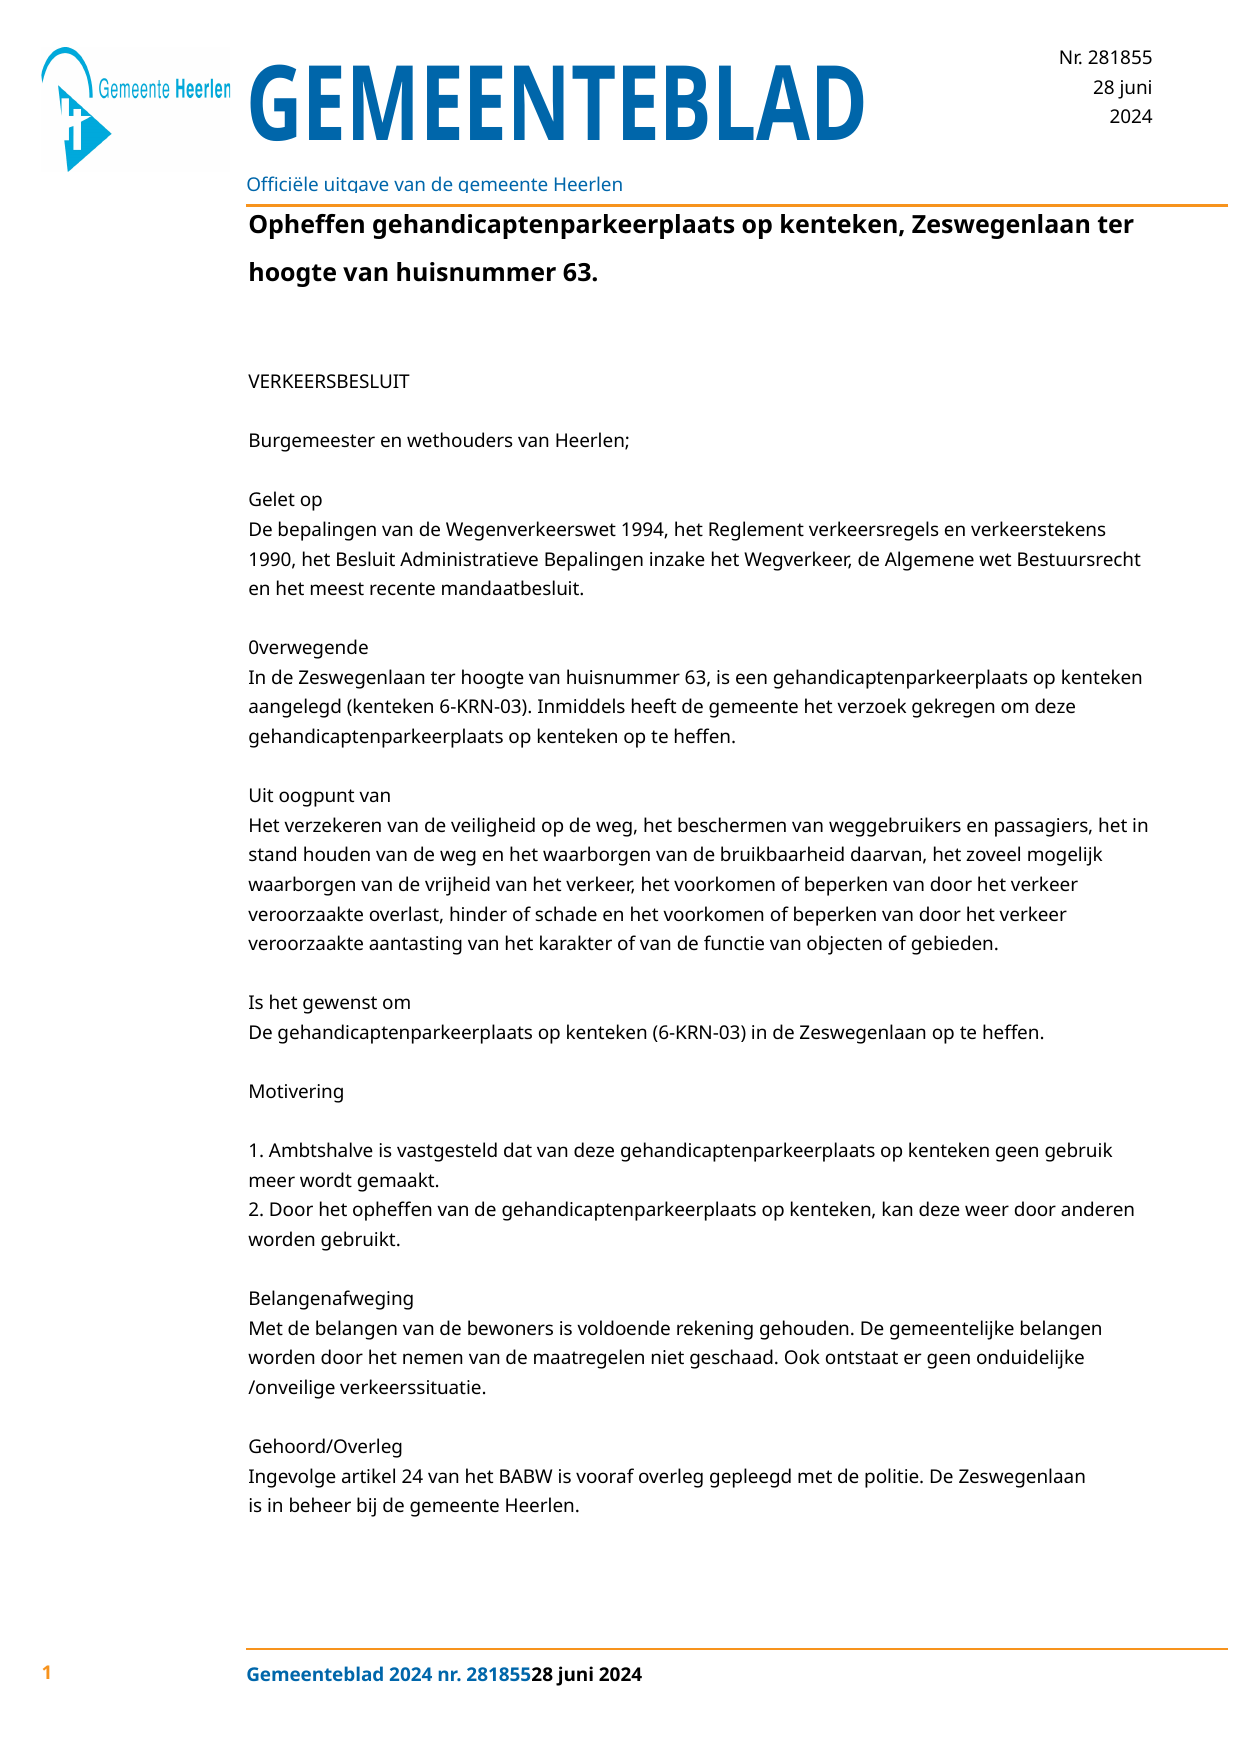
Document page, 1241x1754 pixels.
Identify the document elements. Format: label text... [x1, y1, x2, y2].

text 0verwegende [248, 634, 1152, 660]
text VERKEERSBESLUIT [248, 368, 1152, 394]
picture [41, 47, 231, 172]
text Opheffen gehandicaptenparkeerplaats op kenteken, Zeswegenlaan ter hoogte van huisnummer 63. [248, 207, 1152, 288]
text Ingevolge artikel 24 van het BABW is vooraf overleg gepleegd met de politie. De Zeswegenlaan [248, 1463, 1152, 1488]
text Het verzekeren van de veiligheid op de weg, het beschermen van weggebruikers en passagiers, het in stand houden van de weg en het waarborgen van de bruikbaarheid daarvan, het zoveel mogelijk waarborgen van de vrijheid van het verkeer, het voorkomen of beperken van door het verkeer veroorzaakte overlast, hinder of schade en het voorkomen of beperken van door het verkeer veroorzaakte aantasting van het karakter of van de functie van objecten of gebieden. [248, 812, 1152, 956]
text 1. Ambtshalve is vastgesteld dat van deze gehandicaptenparkeerplaats op kenteken geen gebruik meer wordt gemaakt. [248, 1137, 1152, 1193]
text Met de belangen van de bewoners is voldoende rekening gehouden. De gemeentelijke belangen worden door het nemen van de maatregelen niet geschaad. Ook ontstaat er geen onduidelijke /onveilige verkeerssituatie. [248, 1315, 1152, 1400]
text De gehandicaptenparkeerplaats op kenteken (6-KRN-03) in de Zeswegenlaan op te heffen. [248, 1019, 1152, 1045]
text Gehoord/Overleg [248, 1433, 1152, 1459]
text De bepalingen van de Wegenverkeerswet 1994, het Reglement verkeersregels en verkeerstekens 1990, het Besluit Administratieve Bepalingen inzake het Wegverkeer, de Algemene wet Bestuursrecht en het meest recente mandaatbesluit. [248, 516, 1152, 601]
text 2. Door het opheffen van de gehandicaptenparkeerplaats op kenteken, kan deze weer door anderen worden gebruikt. [248, 1197, 1152, 1252]
text In de Zeswegenlaan ter hoogte van huisnummer 63, is een gehandicaptenparkeerplaats op kenteken aangelegd (kenteken 6-KRN-03). Inmiddels heeft de gemeente het verzoek gekregen om deze gehandicaptenparkeerplaats op kenteken op te heffen. [248, 664, 1152, 749]
text Motivering [248, 1078, 1152, 1104]
text Burgemeester en wethouders van Heerlen; [248, 427, 1152, 453]
text Uit oogpunt van [248, 782, 1152, 808]
text is in beheer bij de gemeente Heerlen. [248, 1492, 1152, 1518]
text Belangenafweging [248, 1285, 1152, 1311]
picture [41, 47, 59, 70]
text Is het gewenst om [248, 989, 1152, 1015]
text Gelet op [248, 487, 1152, 512]
